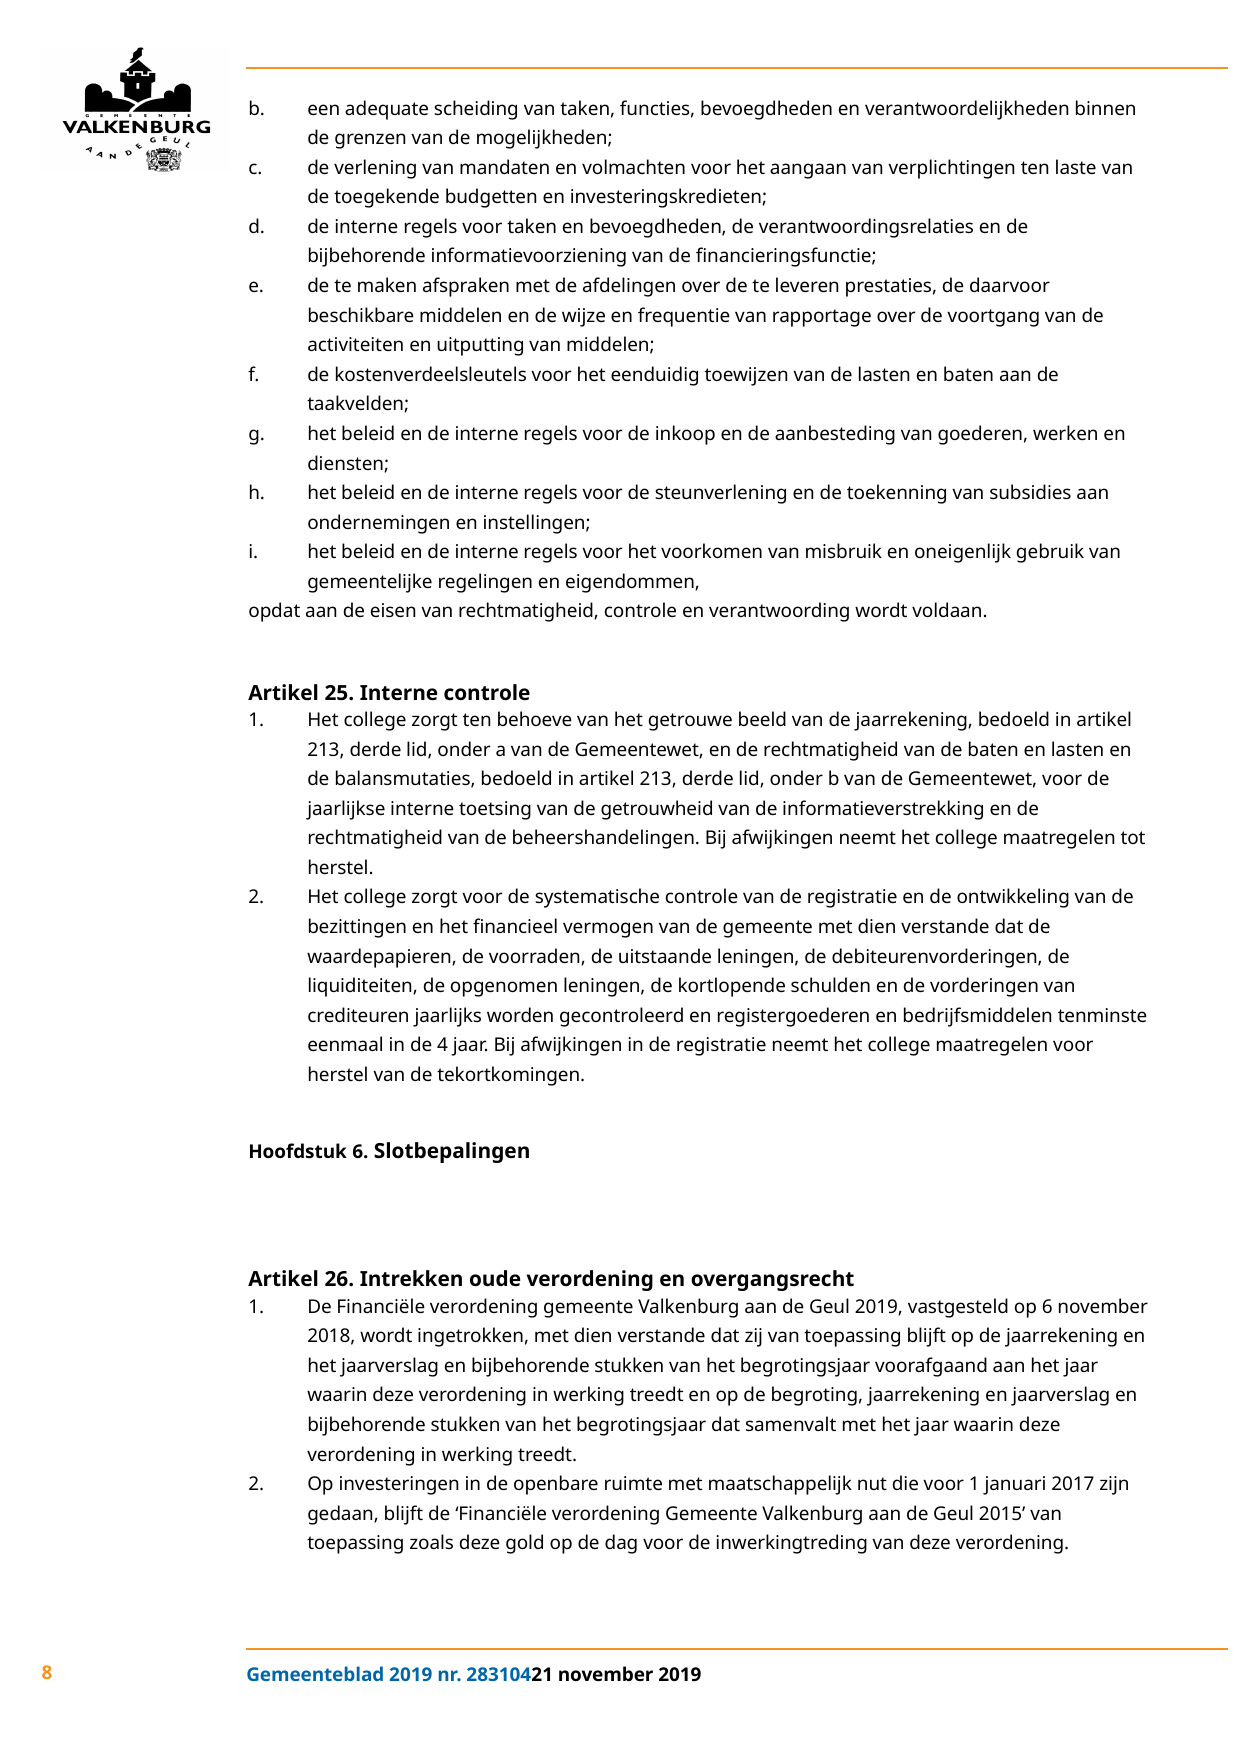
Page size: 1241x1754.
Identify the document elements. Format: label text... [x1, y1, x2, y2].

text Artikel 26. Intrekken oude verordening en overgangsrecht [248, 1264, 1152, 1293]
list Op investeringen in de openbare ruimte met maatschappelijk nut die voor 1 januari 2017 zijn gedaan, blijft de ‘Financiële verordening Gemeente Valkenburg aan de Geul 2015’ van toepassing zoals deze gold op de dag voor de inwerkingtreding van deze verordening. [248, 1470, 1152, 1555]
list De Financiële verordening gemeente Valkenburg aan de Geul 2019, vastgesteld op 6 november 2018, wordt ingetrokken, met dien verstande dat zij van toepassing blijft op de jaarrekening en het jaarverslag en bijbehorende stukken van het begrotingsjaar voorafgaand aan het jaar waarin deze verordening in werking treedt en op de begroting, jaarrekening en jaarverslag en bijbehorende stukken van het begrotingsjaar dat samenvalt met het jaar waarin deze verordening in werking treedt. [248, 1293, 1152, 1467]
list de kostenverdeelsleutels voor het eenduidig toewijzen van de lasten en baten aan de taakvelden; [248, 361, 1152, 416]
list Het college zorgt ten behoeve van het getrouwe beeld van de jaarrekening, bedoeld in artikel 213, derde lid, onder a van de Gemeentewet, en de rechtmatigheid van de baten en lasten en de balansmutaties, bedoeld in artikel 213, derde lid, onder b van de Gemeentewet, voor de jaarlijkse interne toetsing van de getrouwheid van de informatieverstrekking en de rechtmatigheid van de beheershandelingen. Bij afwijkingen neemt het college maatregelen tot herstel. [248, 706, 1152, 880]
picture [41, 47, 231, 172]
text Hoofdstuk 6. Slotbepalingen [248, 1136, 1152, 1165]
list een adequate scheiding van taken, functies, bevoegdheden en verantwoordelijkheden binnen de grenzen van de mogelijkheden; [248, 95, 1152, 150]
list het beleid en de interne regels voor de steunverlening en de toekenning van subsidies aan ondernemingen en instellingen; [248, 479, 1152, 535]
list de interne regels voor taken en bevoegdheden, de verantwoordingsrelaties en de bijbehorende informatievoorziening van de financieringsfunctie; [248, 213, 1152, 268]
list de verlening van mandaten en volmachten voor het aangaan van verplichtingen ten laste van de toegekende budgetten en investeringskredieten; [248, 154, 1152, 209]
list het beleid en de interne regels voor de inkoop en de aanbesteding van goederen, werken en diensten; [248, 420, 1152, 476]
text Artikel 25. Interne controle [248, 678, 1152, 706]
list Het college zorgt voor de systematische controle van de registratie en de ontwikkeling van de bezittingen en het financieel vermogen van de gemeente met dien verstande dat de waardepapieren, de voorraden, de uitstaande leningen, de debiteurenvorderingen, de liquiditeiten, de opgenomen leningen, de kortlopende schulden en de vorderingen van crediteuren jaarlijks worden gecontroleerd en registergoederen en bedrijfsmiddelen tenminste eenmaal in de 4 jaar. Bij afwijkingen in de registratie neemt het college maatregelen voor herstel van de tekortkomingen. [248, 884, 1152, 1087]
list de te maken afspraken met de afdelingen over de te leveren prestaties, de daarvoor beschikbare middelen en de wijze en frequentie van rapportage over de voortgang van de activiteiten en uitputting van middelen; [248, 272, 1152, 357]
list het beleid en de interne regels voor het voorkomen van misbruik en oneigenlijk gebruik van gemeentelijke regelingen en eigendommen, [248, 538, 1152, 594]
text opdat aan de eisen van rechtmatigheid, controle en verantwoording wordt voldaan. [248, 598, 1152, 623]
